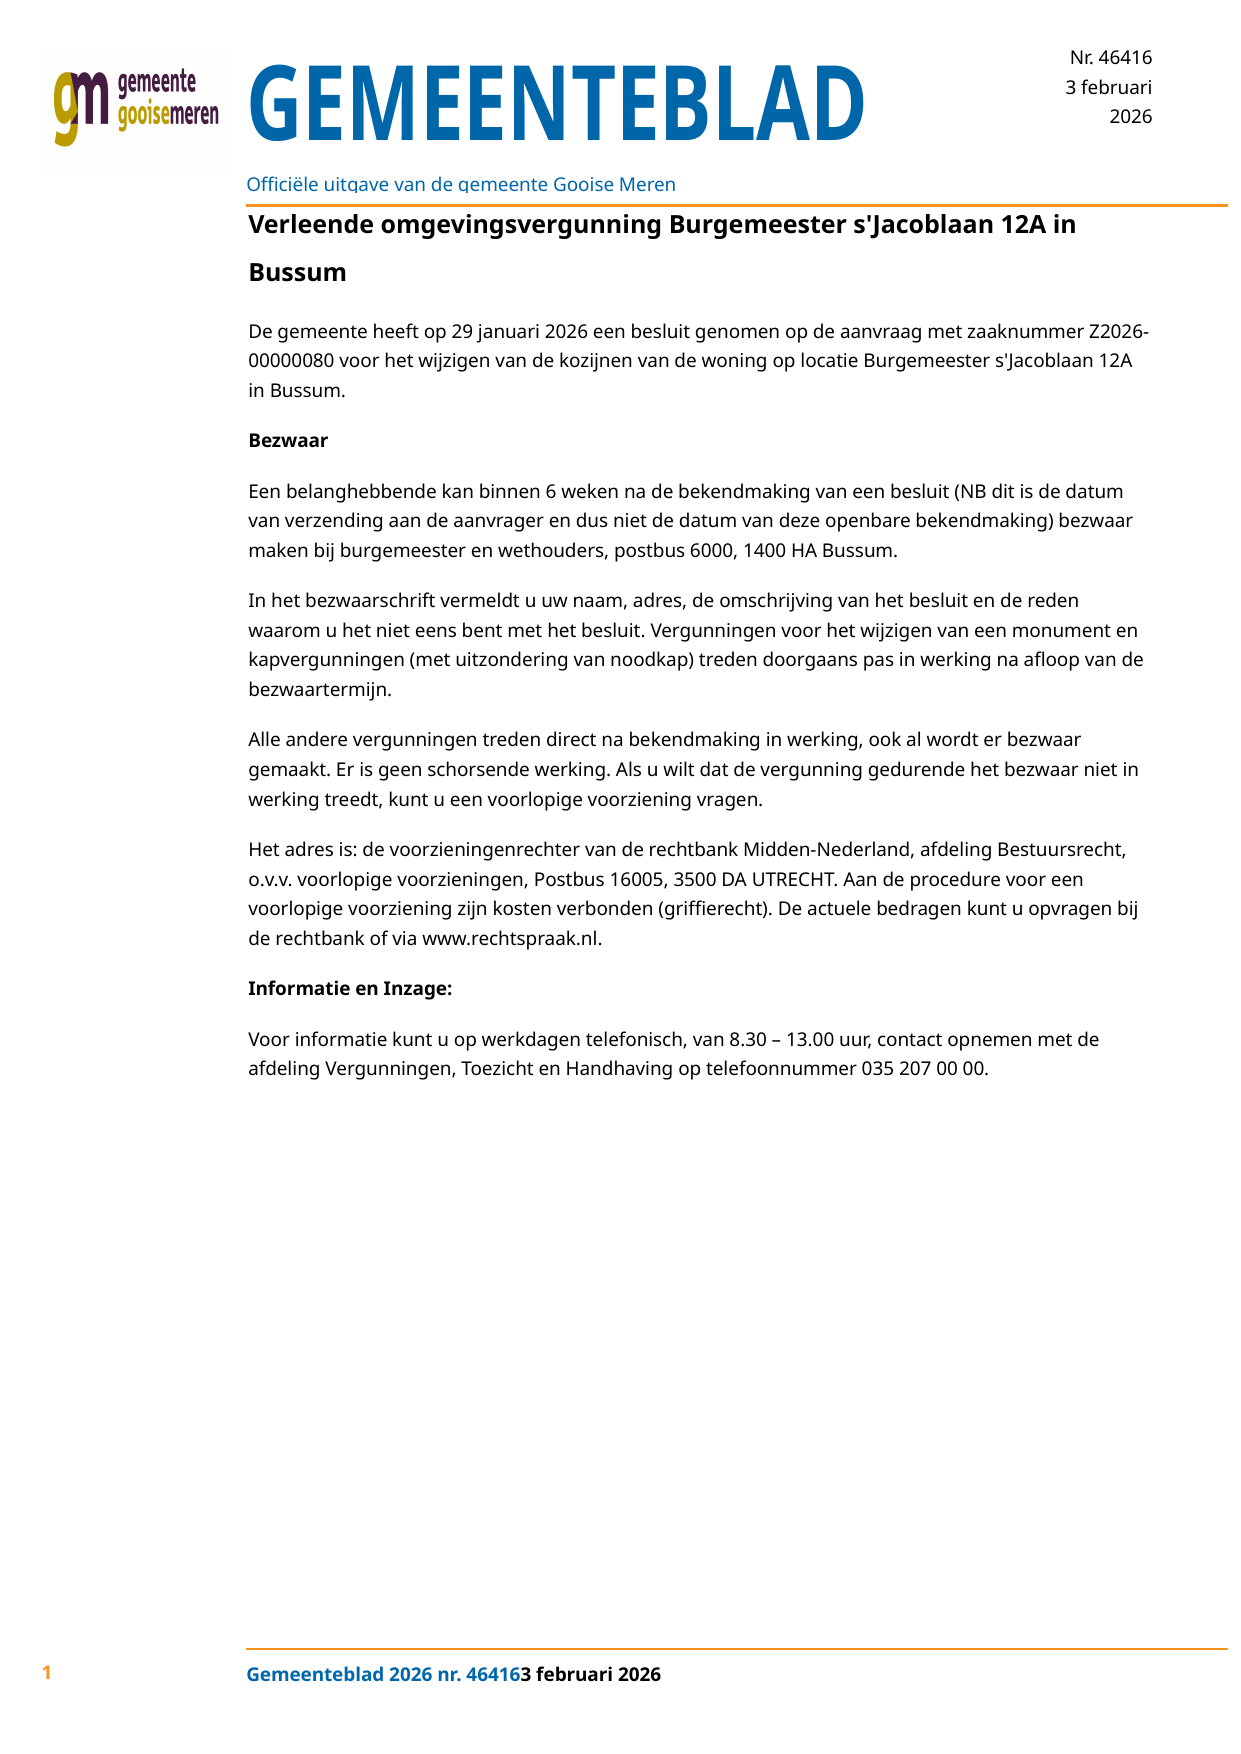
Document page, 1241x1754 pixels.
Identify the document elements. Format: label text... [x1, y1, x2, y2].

text Een belanghebbende kan binnen 6 weken na de bekendmaking van een besluit (NB dit is de datum van verzending aan de aanvrager en dus niet de datum van deze openbare bekendmaking) bezwaar maken bij burgemeester en wethouders, postbus 6000, 1400 HA Bussum. [248, 478, 1152, 563]
text Informatie en Inzage: [248, 975, 1152, 1001]
text Bezwaar [248, 427, 1152, 453]
text In het bezwaarschrift vermeldt u uw naam, adres, de omschrijving van het besluit en de reden waarom u het niet eens bent met het besluit. Vergunningen voor het wijzigen van een monument en kapvergunningen (met uitzondering van noodkap) treden doorgaans pas in werking na afloop van de bezwaartermijn. [248, 587, 1152, 702]
text Alle andere vergunningen treden direct na bekendmaking in werking, ook al wordt er bezwaar gemaakt. Er is geen schorsende werking. Als u wilt dat de vergunning gedurende het bezwaar niet in werking treedt, kunt u een voorlopige voorziening vragen. [248, 727, 1152, 812]
text Voor informatie kunt u op werkdagen telefonisch, van 8.30 – 13.00 uur, contact opnemen met de afdeling Vergunningen, Toezicht en Handhaving op telefoonnummer 035 207 00 00. [248, 1026, 1152, 1081]
text Verleende omgevingsvergunning Burgemeester s'Jacoblaan 12A in Bussum [248, 207, 1152, 288]
picture [41, 47, 231, 172]
text De gemeente heeft op 29 januari 2026 een besluit genomen op de aanvraag met zaaknummer Z2026-00000080 voor het wijzigen van de kozijnen van de woning op locatie Burgemeester s'Jacoblaan 12A in Bussum. [248, 318, 1152, 403]
text Het adres is: de voorzieningenrechter van de rechtbank Midden-Nederland, afdeling Bestuursrecht, o.v.v. voorlopige voorzieningen, Postbus 16005, 3500 DA UTRECHT. Aan de procedure voor een voorlopige voorziening zijn kosten verbonden (griffierecht). De actuele bedragen kunt u opvragen bij de rechtbank of via www.rechtspraak.nl. [248, 836, 1152, 951]
